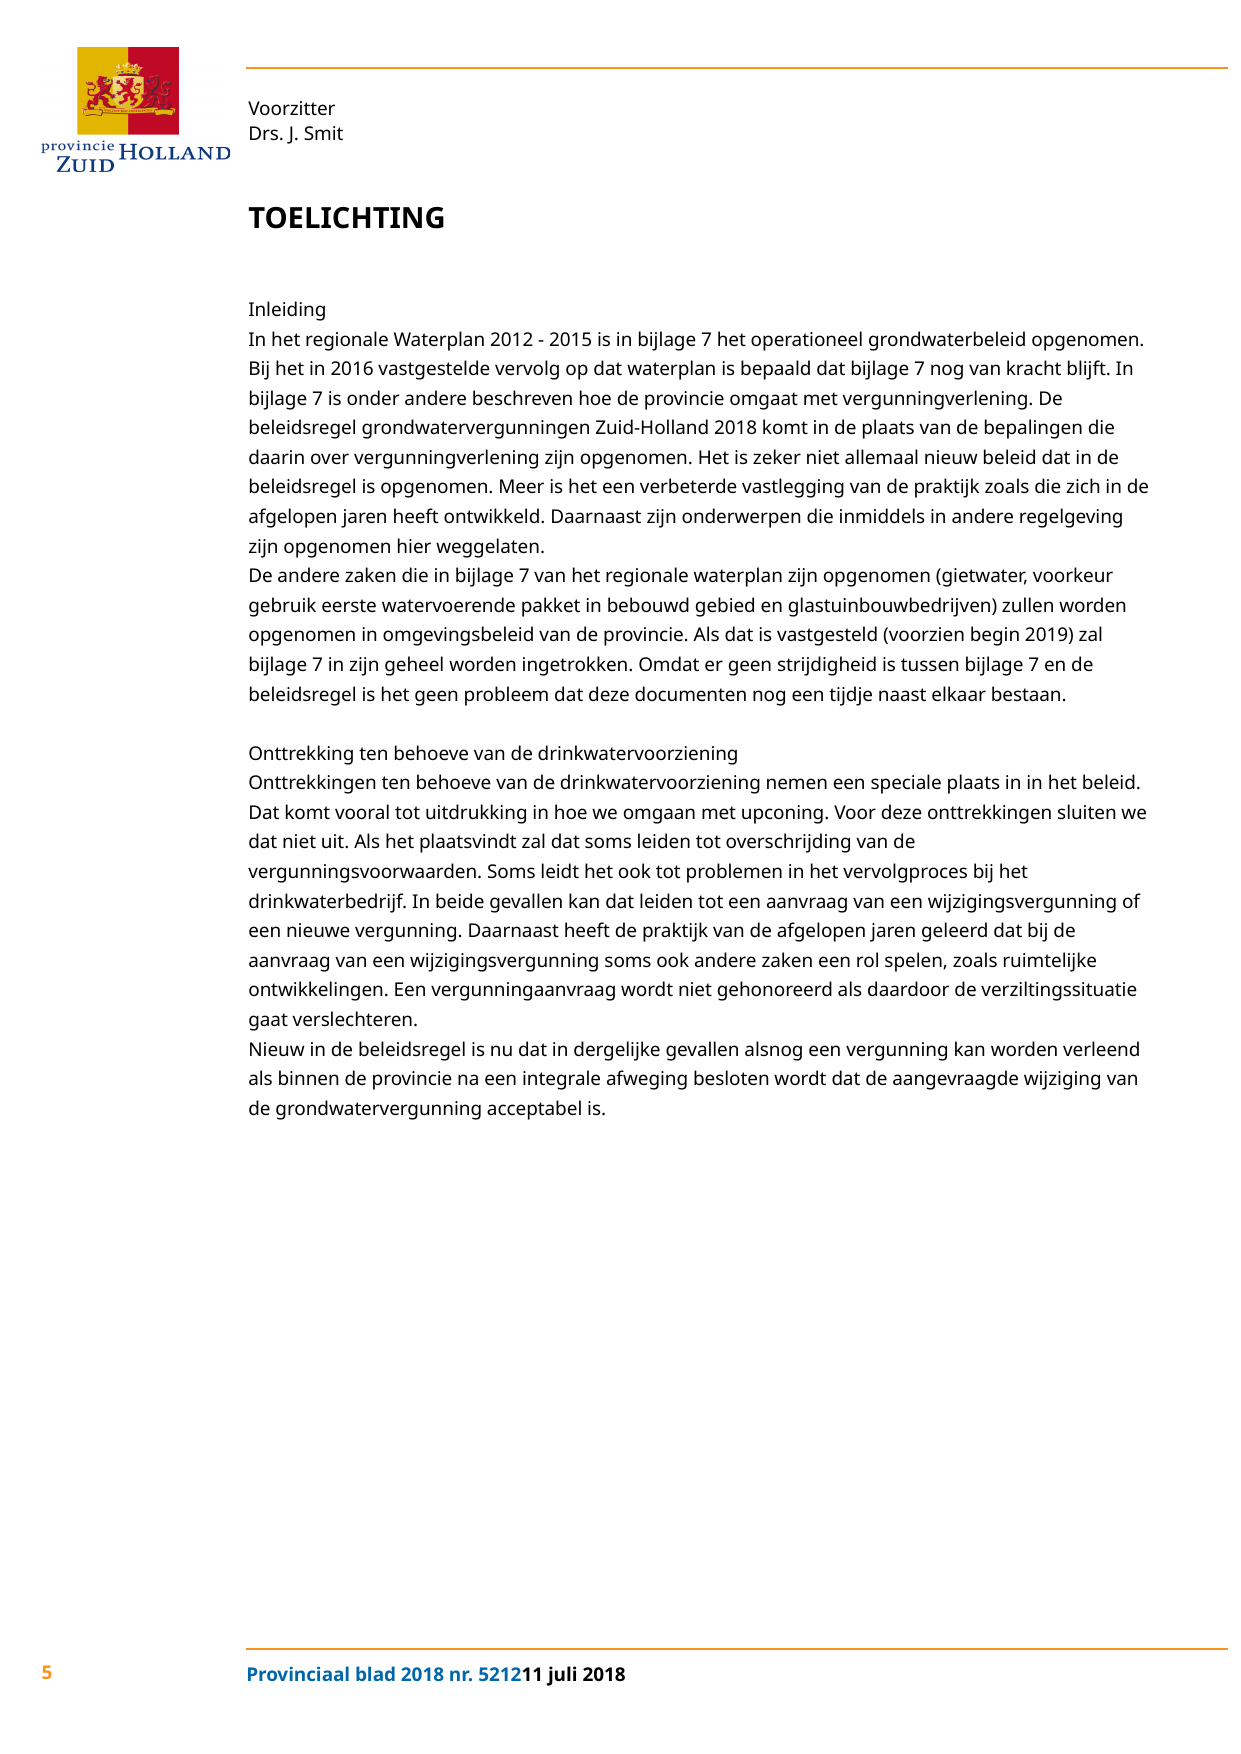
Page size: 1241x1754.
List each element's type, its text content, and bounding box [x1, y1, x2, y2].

text In het regionale Waterplan 2012 - 2015 is in bijlage 7 het operationeel grondwaterbeleid opgenomen. Bij het in 2016 vastgestelde vervolg op dat waterplan is bepaald dat bijlage 7 nog van kracht blijft. In bijlage 7 is onder andere beschreven hoe de provincie omgaat met vergunningverlening. De beleidsregel grondwatervergunningen Zuid-Holland 2018 komt in de plaats van de bepalingen die daarin over vergunningverlening zijn opgenomen. Het is zeker niet allemaal nieuw beleid dat in de beleidsregel is opgenomen. Meer is het een verbeterde vastlegging van de praktijk zoals die zich in de afgelopen jaren heeft ontwikkeld. Daarnaast zijn onderwerpen die inmiddels in andere regelgeving zijn opgenomen hier weggelaten. [248, 326, 1152, 558]
text De andere zaken die in bijlage 7 van het regionale waterplan zijn opgenomen (gietwater, voorkeur gebruik eerste watervoerende pakket in bebouwd gebied en glastuinbouwbedrijven) zullen worden opgenomen in omgevingsbeleid van de provincie. Als dat is vastgesteld (voorzien begin 2019) zal bijlage 7 in zijn geheel worden ingetrokken. Omdat er geen strijdigheid is tussen bijlage 7 en de beleidsregel is het geen probleem dat deze documenten nog een tijdje naast elkaar bestaan. [248, 562, 1152, 706]
picture [41, 47, 231, 172]
text Voorzitter [248, 95, 1152, 121]
text TOELICHTING [248, 198, 1152, 237]
text Onttrekking ten behoeve van de drinkwatervoorziening [248, 740, 1152, 766]
text Nieuw in de beleidsregel is nu dat in dergelijke gevallen alsnog een vergunning kan worden verleend als binnen de provincie na een integrale afweging besloten wordt dat de aangevraagde wijziging van de grondwatervergunning acceptabel is. [248, 1036, 1152, 1121]
text Onttrekkingen ten behoeve van de drinkwatervoorziening nemen een speciale plaats in in het beleid. Dat komt vooral tot uitdrukking in hoe we omgaan met upconing. Voor deze onttrekkingen sluiten we dat niet uit. Als het plaatsvindt zal dat soms leiden tot overschrijding van de vergunningsvoorwaarden. Soms leidt het ook tot problemen in het vervolgproces bij het drinkwaterbedrijf. In beide gevallen kan dat leiden tot een aanvraag van een wijzigingsvergunning of een nieuwe vergunning. Daarnaast heeft de praktijk van de afgelopen jaren geleerd dat bij de aanvraag van een wijzigingsvergunning soms ook andere zaken een rol spelen, zoals ruimtelijke ontwikkelingen. Een vergunningaanvraag wordt niet gehonoreerd als daardoor de verziltingssituatie gaat verslechteren. [248, 769, 1152, 1032]
text Inleiding [248, 296, 1152, 322]
text Drs. J. Smit [248, 121, 1152, 146]
